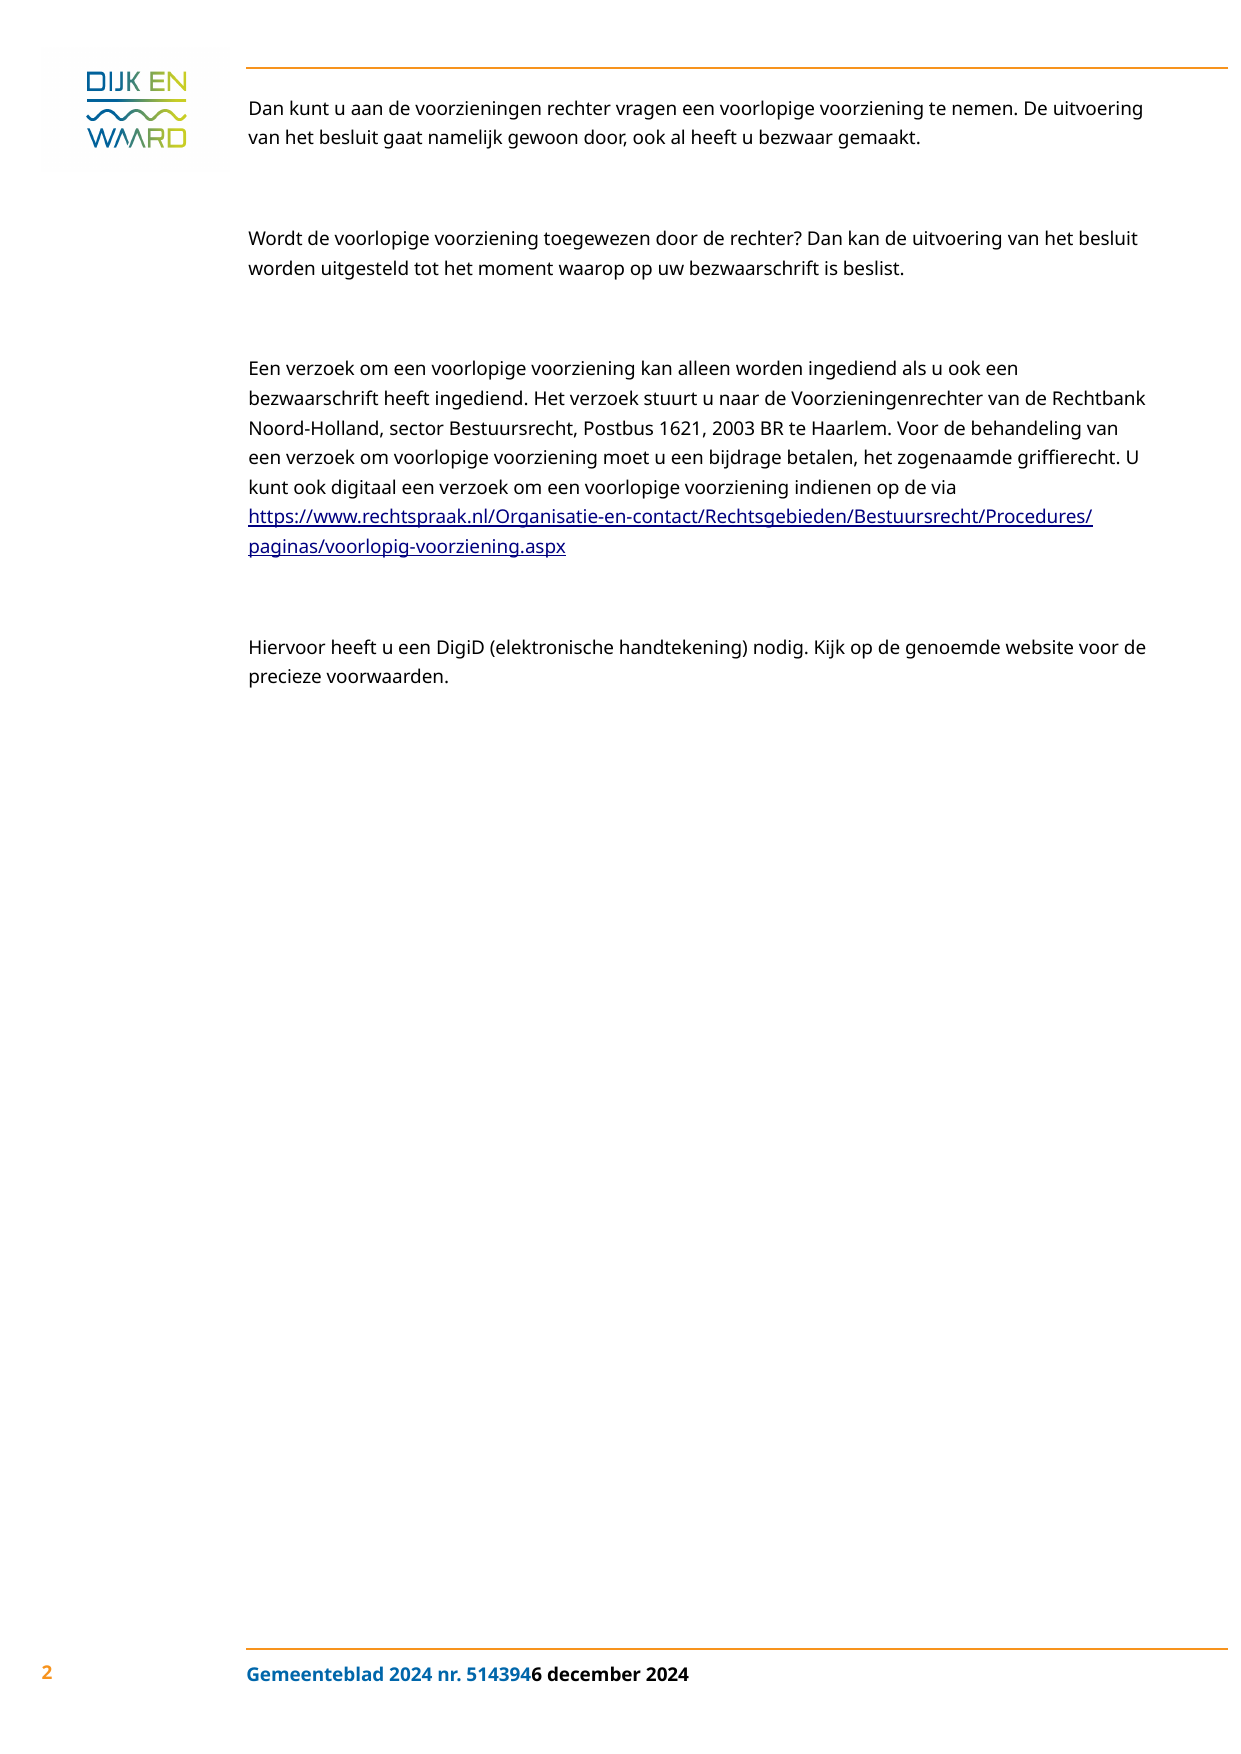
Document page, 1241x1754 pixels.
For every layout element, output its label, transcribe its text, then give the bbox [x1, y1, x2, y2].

text Een verzoek om een voorlopige voorziening kan alleen worden ingediend als u ook een bezwaarschrift heeft ingediend. Het verzoek stuurt u naar de Voorzieningenrechter van de Rechtbank Noord-Holland, sector Bestuursrecht, Postbus 1621, 2003 BR te Haarlem. Voor de behandeling van een verzoek om voorlopige voorziening moet u een bijdrage betalen, het zogenaamde griffierecht. U kunt ook digitaal een verzoek om een voorlopige voorziening indienen op de via https://www.rechtspraak.nl/Organisatie-en-contact/Rechtsgebieden/Bestuursrecht/Procedures/paginas/voorlopig-voorziening.aspx [248, 356, 1152, 559]
text Dan kunt u aan de voorzieningen rechter vragen een voorlopige voorziening te nemen. De uitvoering van het besluit gaat namelijk gewoon door, ook al heeft u bezwaar gemaakt. [248, 95, 1152, 150]
picture [41, 47, 231, 172]
text Hiervoor heeft u een DigiD (elektronische handtekening) nodig. Kijk op de genoemde website voor de precieze voorwaarden. [248, 634, 1152, 689]
text Wordt de voorlopige voorziening toegewezen door de rechter? Dan kan de uitvoering van het besluit worden uitgesteld tot het moment waarop op uw bezwaarschrift is beslist. [248, 225, 1152, 281]
